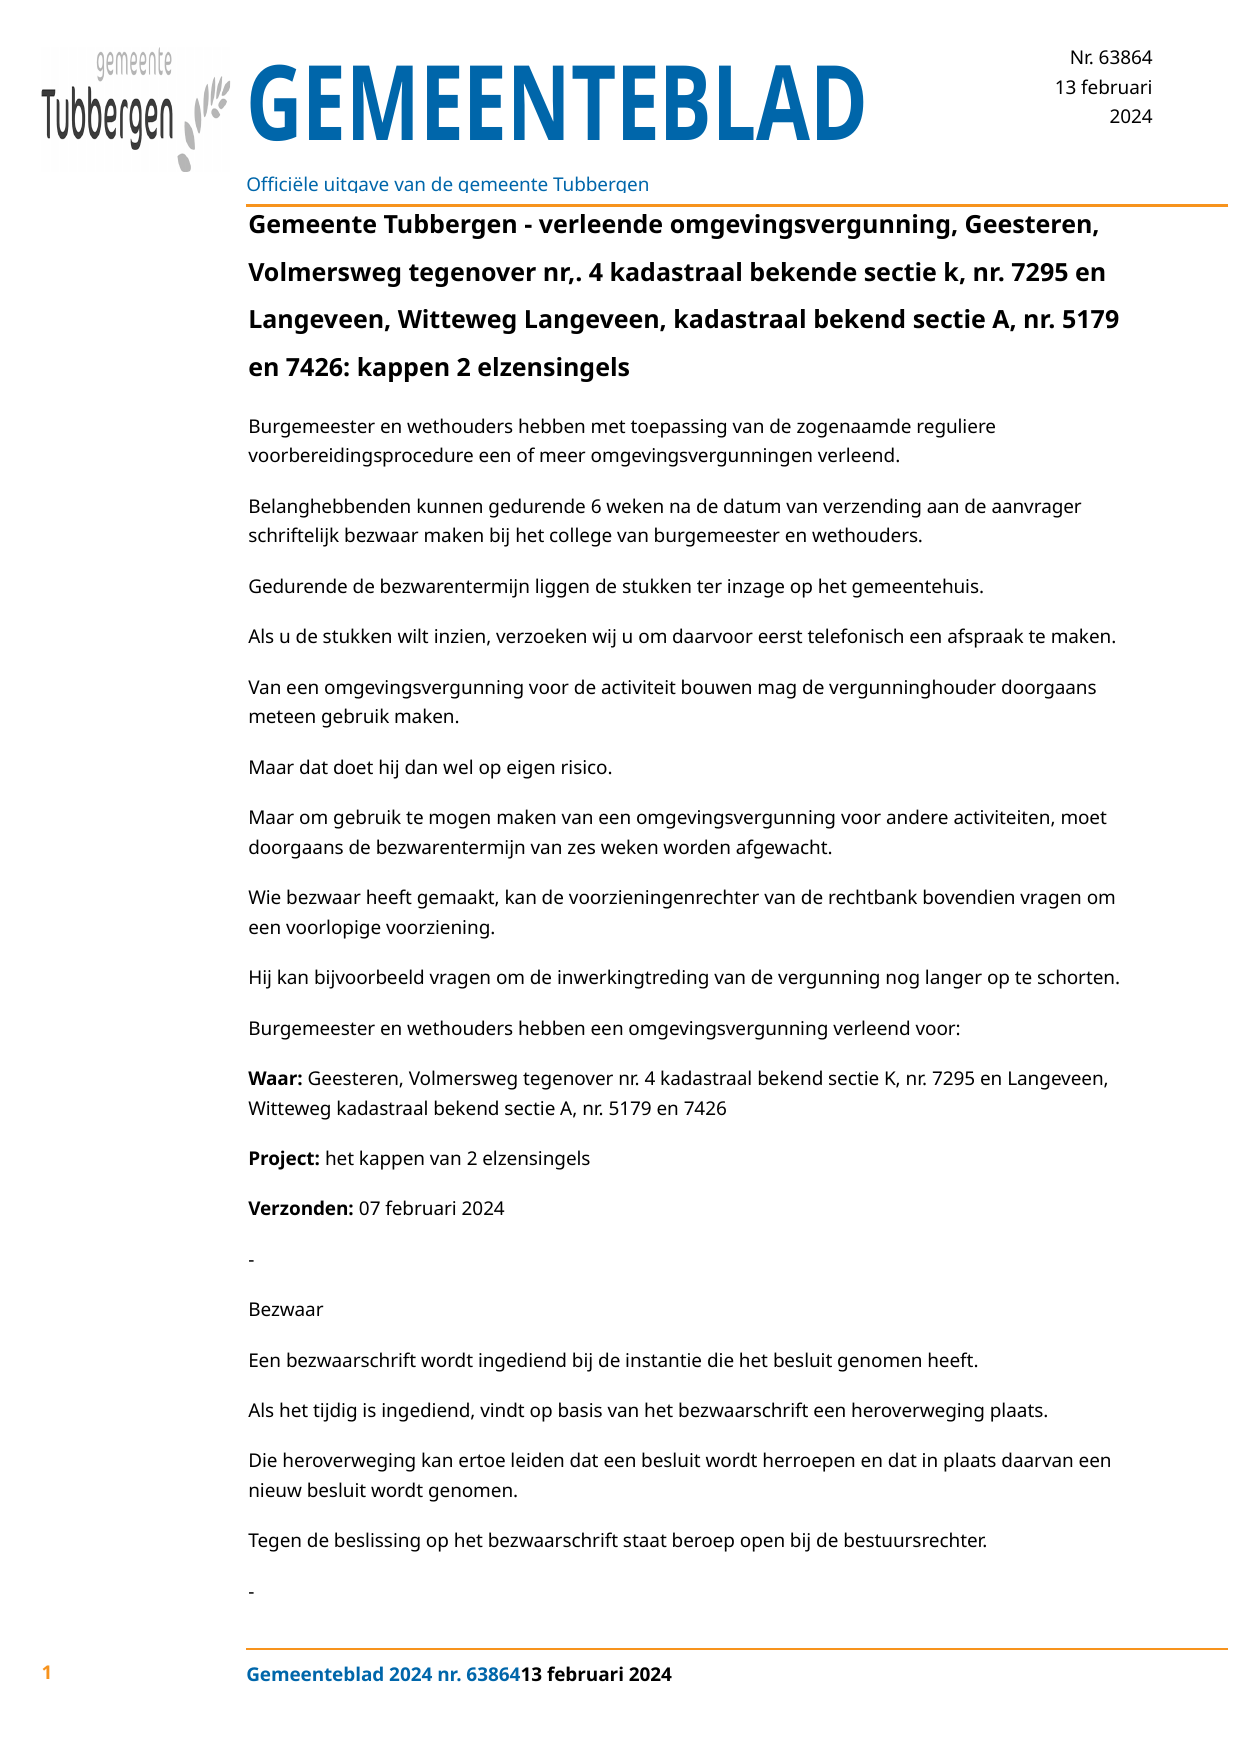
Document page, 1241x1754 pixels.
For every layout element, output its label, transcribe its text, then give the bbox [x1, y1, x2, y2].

text Gedurende de bezwarentermijn liggen de stukken ter inzage op het gemeentehuis. [248, 573, 1152, 599]
text Bezwaar [248, 1296, 1152, 1322]
text Waar: Geesteren, Volmersweg tegenover nr. 4 kadastraal bekend sectie K, nr. 7295 en Langeveen, Witteweg kadastraal bekend sectie A, nr. 5179 en 7426 [248, 1065, 1152, 1121]
text Maar dat doet hij dan wel op eigen risico. [248, 754, 1152, 780]
text Die heroverweging kan ertoe leiden dat een besluit wordt herroepen en dat in plaats daarvan een nieuw besluit wordt genomen. [248, 1448, 1152, 1503]
text Als het tijdig is ingediend, vindt op basis van het bezwaarschrift een heroverweging plaats. [248, 1397, 1152, 1423]
text Tegen de beslissing op het bezwaarschrift staat beroep open bij de bestuursrechter. [248, 1528, 1152, 1553]
text Gemeente Tubbergen - verleende omgevingsvergunning, Geesteren, Volmersweg tegenover nr,. 4 kadastraal bekende sectie k, nr. 7295 en Langeveen, Witteweg Langeveen, kadastraal bekend sectie A, nr. 5179 en 7426: kappen 2 elzensingels [248, 207, 1152, 384]
text Als u de stukken wilt inzien, verzoeken wij u om daarvoor eerst telefonisch een afspraak te maken. [248, 623, 1152, 649]
picture [41, 47, 231, 172]
text - [248, 1578, 1152, 1604]
text Burgemeester en wethouders hebben met toepassing van de zogenaamde reguliere voorbereidingsprocedure een of meer omgevingsvergunningen verleend. [248, 413, 1152, 468]
text Een bezwaarschrift wordt ingediend bij de instantie die het besluit genomen heeft. [248, 1347, 1152, 1373]
text Belanghebbenden kunnen gedurende 6 weken na de datum van verzending aan de aanvrager schriftelijk bezwaar maken bij het college van burgemeester en wethouders. [248, 493, 1152, 548]
text Burgemeester en wethouders hebben een omgevingsvergunning verleend voor: [248, 1015, 1152, 1041]
text Verzonden: 07 februari 2024 [248, 1196, 1152, 1221]
text - [248, 1246, 1152, 1272]
text Project: het kappen van 2 elzensingels [248, 1145, 1152, 1171]
text Hij kan bijvoorbeeld vragen om de inwerkingtreding van de vergunning nog langer op te schorten. [248, 964, 1152, 990]
text Maar om gebruik te mogen maken van een omgevingsvergunning voor andere activiteiten, moet doorgaans de bezwarentermijn van zes weken worden afgewacht. [248, 804, 1152, 860]
text Wie bezwaar heeft gemaakt, kan de voorzieningenrechter van de rechtbank bovendien vragen om een voorlopige voorziening. [248, 884, 1152, 940]
text Van een omgevingsvergunning voor de activiteit bouwen mag de vergunninghouder doorgaans meteen gebruik maken. [248, 674, 1152, 729]
